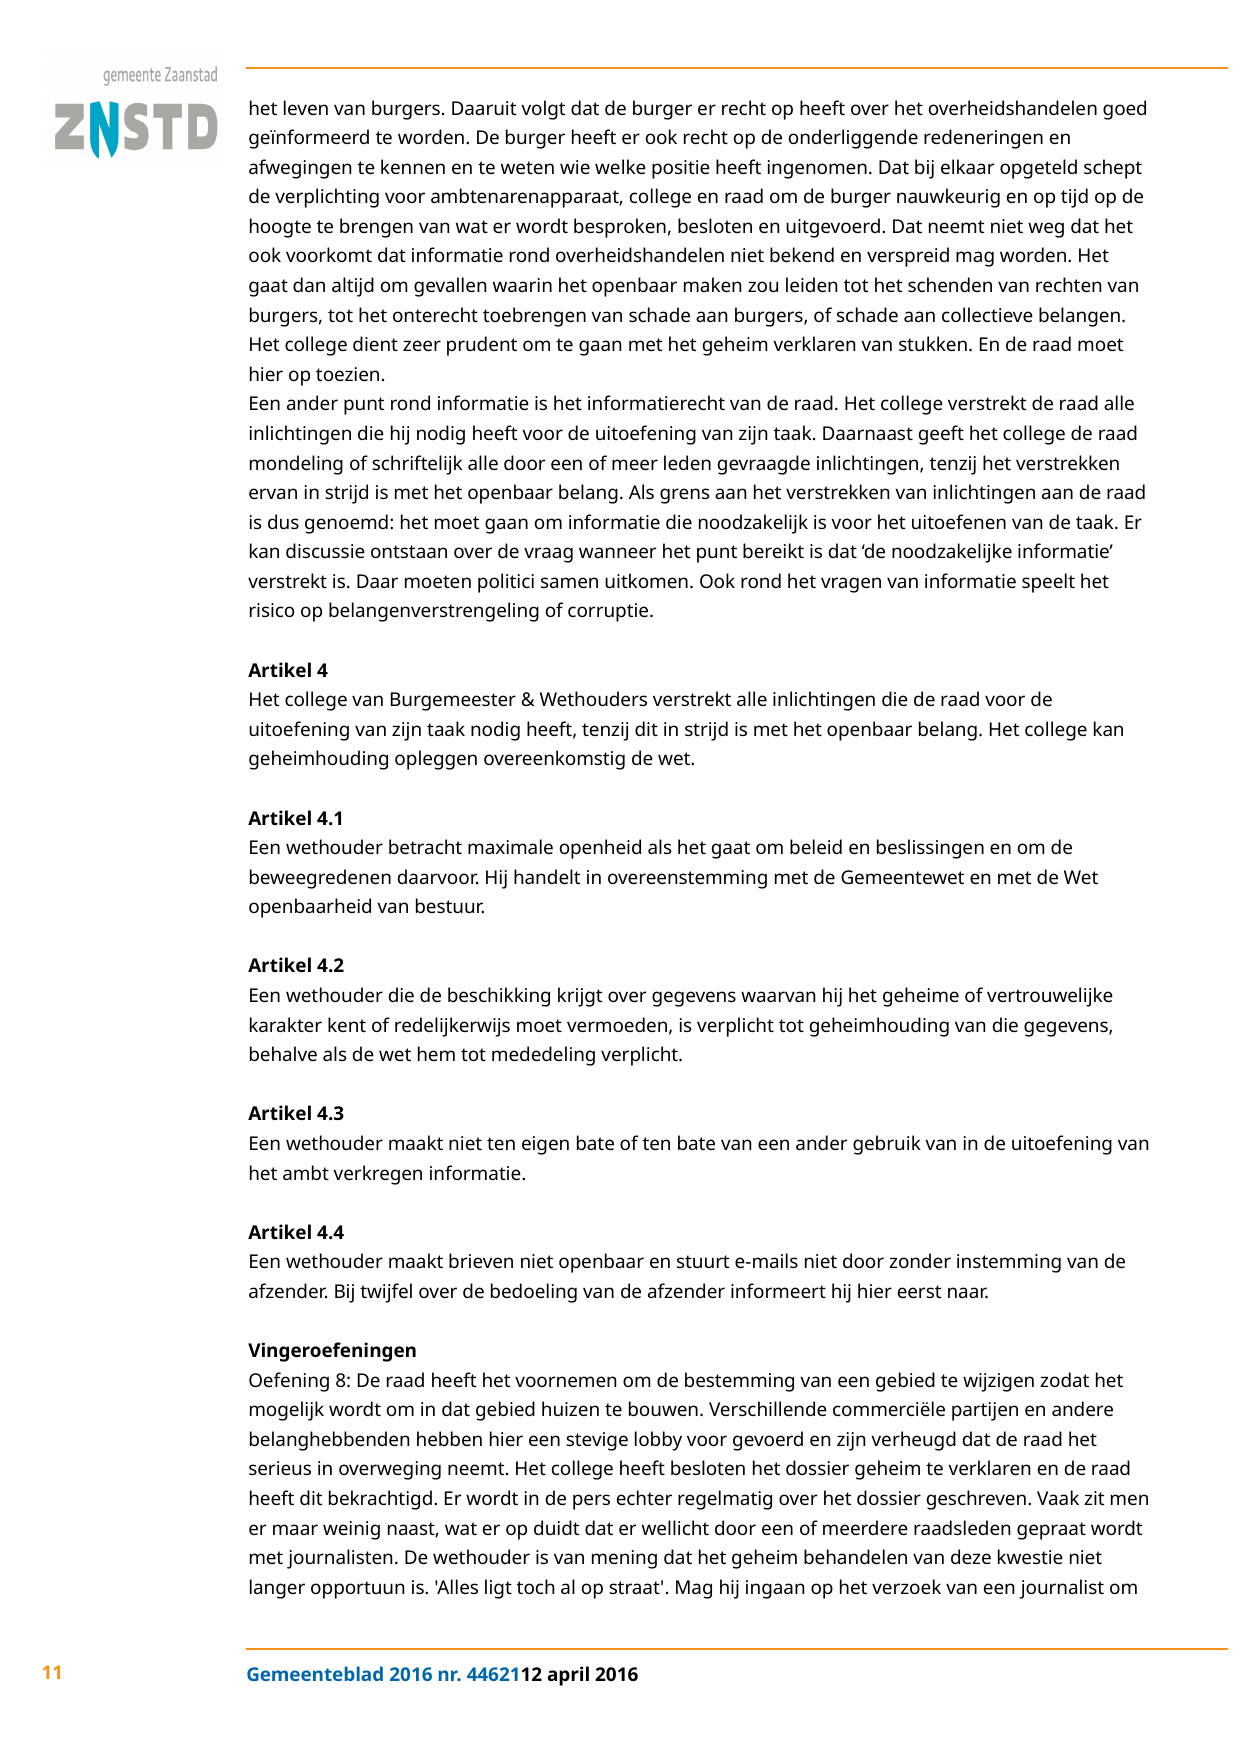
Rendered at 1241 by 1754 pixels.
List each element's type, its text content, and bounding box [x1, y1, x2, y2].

text Een wethouder betracht maximale openheid als het gaat om beleid en beslissingen en om de beweegredenen daarvoor. Hij handelt in overeenstemming met de Gemeentewet en met de Wet openbaarheid van bestuur. [248, 834, 1152, 919]
text Vingeroefeningen [248, 1337, 1152, 1363]
text Een wethouder die de beschikking krijgt over gegevens waarvan hij het geheime of vertrouwelijke karakter kent of redelijkerwijs moet vermoeden, is verplicht tot geheimhouding van die gegevens, behalve als de wet hem tot mededeling verplicht. [248, 982, 1152, 1067]
text Een ander punt rond informatie is het informatierecht van de raad. Het college verstrekt de raad alle inlichtingen die hij nodig heeft voor de uitoefening van zijn taak. Daarnaast geeft het college de raad mondeling of schriftelijk alle door een of meer leden gevraagde inlichtingen, tenzij het verstrekken ervan in strijd is met het openbaar belang. Als grens aan het verstrekken van inlichtingen aan de raad is dus genoemd: het moet gaan om informatie die noodzakelijk is voor het uitoefenen van de taak. Er kan discussie ontstaan over de vraag wanneer het punt bereikt is dat ‘de noodzakelijke informatie’ verstrekt is. Daar moeten politici samen uitkomen. Ook rond het vragen van informatie speelt het risico op belangenverstrengeling of corruptie. [248, 391, 1152, 623]
text Artikel 4.3 [248, 1101, 1152, 1126]
text Artikel 4.2 [248, 953, 1152, 978]
text Artikel 4.4 [248, 1219, 1152, 1245]
text Artikel 4 [248, 657, 1152, 683]
text Het college dient zeer prudent om te gaan met het geheim verklaren van stukken. En de raad moet hier op toezien. [248, 331, 1152, 387]
text Het college van Burgemeester & Wethouders verstrekt alle inlichtingen die de raad voor de uitoefening van zijn taak nodig heeft, tenzij dit in strijd is met het openbaar belang. Het college kan geheimhouding opleggen overeenkomstig de wet. [248, 686, 1152, 771]
text Oefening 8: De raad heeft het voornemen om de bestemming van een gebied te wijzigen zodat het mogelijk wordt om in dat gebied huizen te bouwen. Verschillende commerciële partijen en andere belanghebbenden hebben hier een stevige lobby voor gevoerd en zijn verheugd dat de raad het serieus in overweging neemt. Het college heeft besloten het dossier geheim te verklaren en de raad heeft dit bekrachtigd. Er wordt in de pers echter regelmatig over het dossier geschreven. Vaak zit men er maar weinig naast, wat er op duidt dat er wellicht door een of meerdere raadsleden gepraat wordt met journalisten. De wethouder is van mening dat het geheim behandelen van deze kwestie niet langer opportuun is. 'Alles ligt toch al op straat'. Mag hij ingaan op het verzoek van een journalist om [248, 1367, 1152, 1600]
text Een wethouder maakt brieven niet openbaar en stuurt e-mails niet door zonder instemming van de afzender. Bij twijfel over de bedoeling van de afzender informeert hij hier eerst naar. [248, 1248, 1152, 1304]
text Artikel 4.1 [248, 805, 1152, 831]
text Een wethouder maakt niet ten eigen bate of ten bate van een ander gebruik van in de uitoefening van het ambt verkregen informatie. [248, 1130, 1152, 1186]
picture [41, 47, 231, 172]
text het leven van burgers. Daaruit volgt dat de burger er recht op heeft over het overheidshandelen goed geïnformeerd te worden. De burger heeft er ook recht op de onderliggende redeneringen en afwegingen te kennen en te weten wie welke positie heeft ingenomen. Dat bij elkaar opgeteld schept de verplichting voor ambtenarenapparaat, college en raad om de burger nauwkeurig en op tijd op de hoogte te brengen van wat er wordt besproken, besloten en uitgevoerd. Dat neemt niet weg dat het ook voorkomt dat informatie rond overheidshandelen niet bekend en verspreid mag worden. Het gaat dan altijd om gevallen waarin het openbaar maken zou leiden tot het schenden van rechten van burgers, tot het onterecht toebrengen van schade aan burgers, of schade aan collectieve belangen. [248, 95, 1152, 328]
